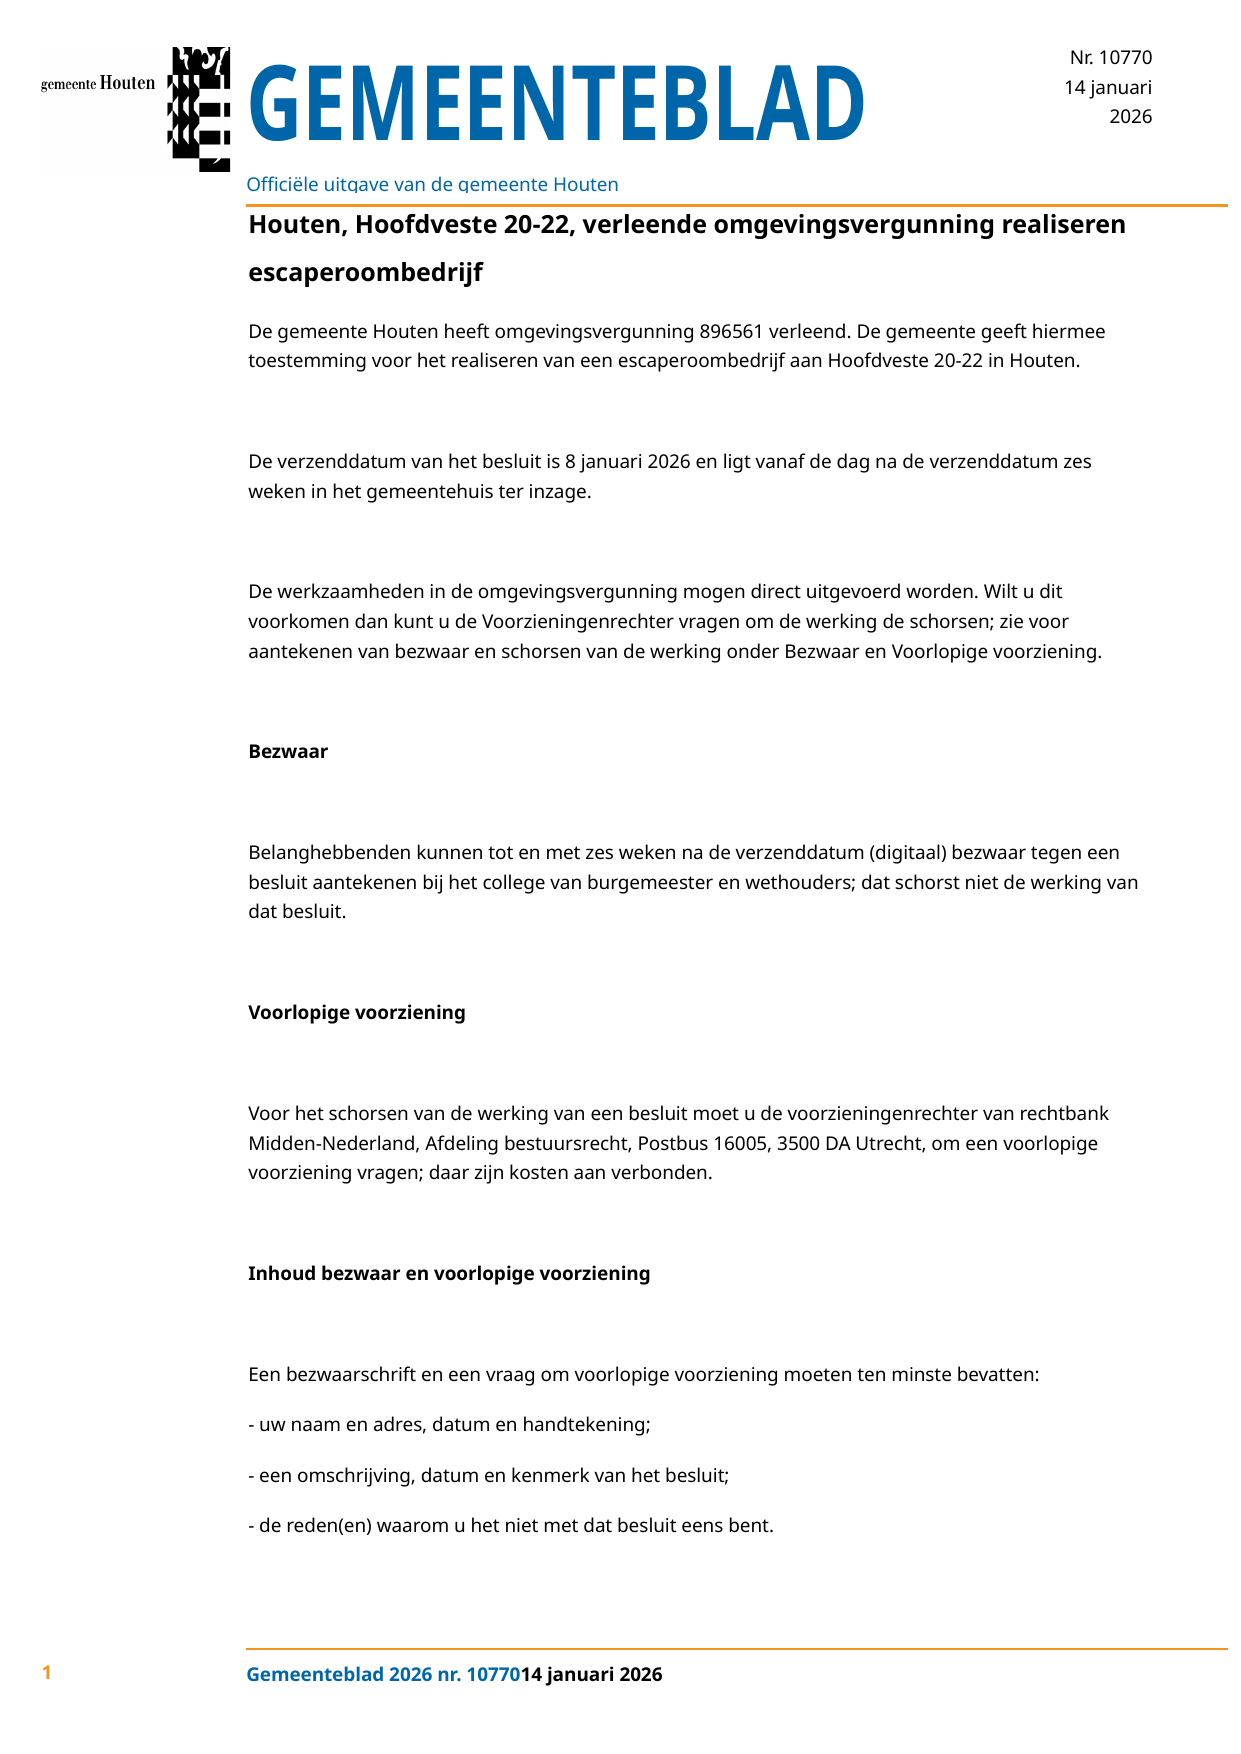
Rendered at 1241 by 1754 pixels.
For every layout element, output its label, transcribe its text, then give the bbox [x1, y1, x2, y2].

text Bezwaar [248, 739, 1152, 764]
text De gemeente Houten heeft omgevingsvergunning 896561 verleend. De gemeente geeft hiermee toestemming voor het realiseren van een escaperoombedrijf aan Hoofdveste 20-22 in Houten. [248, 318, 1152, 373]
text - uw naam en adres, datum en handtekening; [248, 1412, 1152, 1437]
text Houten, Hoofdveste 20-22, verleende omgevingsvergunning realiseren escaperoombedrijf [248, 207, 1152, 288]
text Inhoud bezwaar en voorlopige voorziening [248, 1260, 1152, 1286]
text Voorlopige voorziening [248, 999, 1152, 1025]
text - een omschrijving, datum en kenmerk van het besluit; [248, 1462, 1152, 1488]
text Een bezwaarschrift en een vraag om voorlopige voorziening moeten ten minste bevatten: [248, 1361, 1152, 1387]
picture [41, 47, 231, 172]
text Belanghebbenden kunnen tot en met zes weken na de verzenddatum (digitaal) bezwaar tegen een besluit aantekenen bij het college van burgemeester en wethouders; dat schorst niet de werking van dat besluit. [248, 839, 1152, 924]
text De verzenddatum van het besluit is 8 januari 2026 en ligt vanaf de dag na de verzenddatum zes weken in het gemeentehuis ter inzage. [248, 448, 1152, 504]
text Voor het schorsen van de werking van een besluit moet u de voorzieningenrechter van rechtbank Midden-Nederland, Afdeling bestuursrecht, Postbus 16005, 3500 DA Utrecht, om een voorlopige voorziening vragen; daar zijn kosten aan verbonden. [248, 1100, 1152, 1185]
text - de reden(en) waarom u het niet met dat besluit eens bent. [248, 1512, 1152, 1538]
text De werkzaamheden in de omgevingsvergunning mogen direct uitgevoerd worden. Wilt u dit voorkomen dan kunt u de Voorzieningenrechter vragen om de werking de schorsen; zie voor aantekenen van bezwaar en schorsen van de werking onder Bezwaar en Voorlopige voorziening. [248, 579, 1152, 664]
